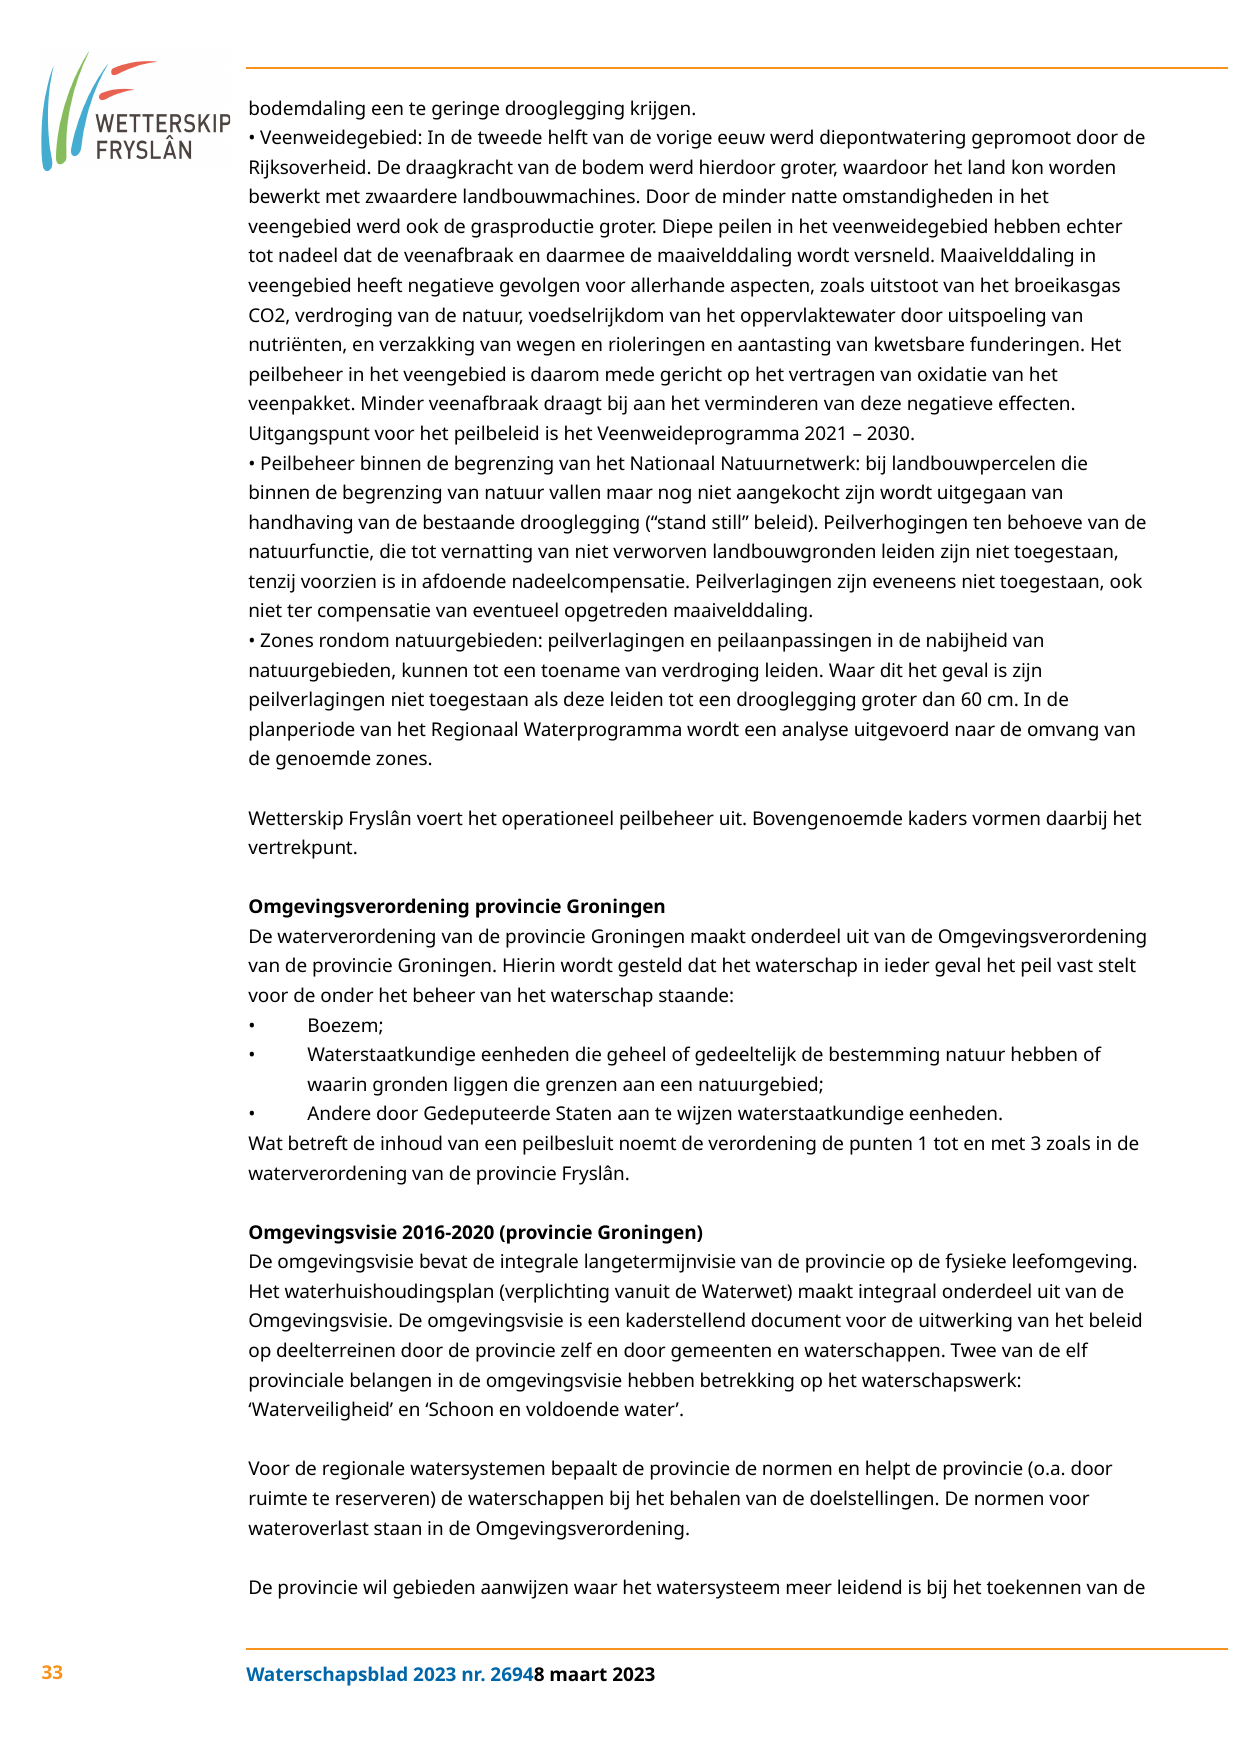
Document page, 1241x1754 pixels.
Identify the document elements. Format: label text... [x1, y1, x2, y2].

text Omgevingsverordening provincie Groningen [248, 893, 1152, 919]
text Wat betreft de inhoud van een peilbesluit noemt de verordening de punten 1 tot en met 3 zoals in de waterverordening van de provincie Fryslân. [248, 1130, 1152, 1186]
text Voor de regionale watersystemen bepaalt de provincie de normen en helpt de provincie (o.a. door ruimte te reserveren) de waterschappen bij het behalen van de doelstellingen. De normen voor wateroverlast staan in de Omgevingsverordening. [248, 1456, 1152, 1541]
text • Peilbeheer binnen de begrenzing van het Nationaal Natuurnetwerk: bij landbouwpercelen die binnen de begrenzing van natuur vallen maar nog niet aangekocht zijn wordt uitgegaan van handhaving van de bestaande drooglegging (“stand still” beleid). Peilverhogingen ten behoeve van de natuurfunctie, die tot vernatting van niet verworven landbouwgronden leiden zijn niet toegestaan, tenzij voorzien is in afdoende nadeelcompensatie. Peilverlagingen zijn eveneens niet toegestaan, ook niet ter compensatie van eventueel opgetreden maaivelddaling. [248, 450, 1152, 623]
text bodemdaling een te geringe drooglegging krijgen. [248, 95, 1152, 121]
text Wetterskip Fryslân voert het operationeel peilbeheer uit. Bovengenoemde kaders vormen daarbij het vertrekpunt. [248, 805, 1152, 860]
list Boezem; [248, 1012, 1152, 1038]
text Omgevingsvisie 2016-2020 (provincie Groningen) [248, 1219, 1152, 1245]
text De omgevingsvisie bevat de integrale langetermijnvisie van de provincie op de fysieke leefomgeving. Het waterhuishoudingsplan (verplichting vanuit de Waterwet) maakt integraal onderdeel uit van de Omgevingsvisie. De omgevingsvisie is een kaderstellend document voor de uitwerking van het beleid op deelterreinen door de provincie zelf en door gemeenten en waterschappen. Twee van de elf provinciale belangen in de omgevingsvisie hebben betrekking op het waterschapswerk: ‘Waterveiligheid’ en ‘Schoon en voldoende water’. [248, 1248, 1152, 1422]
list Waterstaatkundige eenheden die geheel of gedeeltelijk de bestemming natuur hebben of waarin gronden liggen die grenzen aan een natuurgebied; [248, 1041, 1152, 1097]
list Andere door Gedeputeerde Staten aan te wijzen waterstaatkundige eenheden. [248, 1101, 1152, 1126]
text De waterverordening van de provincie Groningen maakt onderdeel uit van de Omgevingsverordening van de provincie Groningen. Hierin wordt gesteld dat het waterschap in ieder geval het peil vast stelt voor de onder het beheer van het waterschap staande: [248, 923, 1152, 1008]
picture [41, 47, 231, 172]
text De provincie wil gebieden aanwijzen waar het watersysteem meer leidend is bij het toekennen van de [248, 1574, 1152, 1600]
text • Veenweidegebied: In de tweede helft van de vorige eeuw werd diepontwatering gepromoot door de Rijksoverheid. De draagkracht van de bodem werd hierdoor groter, waardoor het land kon worden bewerkt met zwaardere landbouwmachines. Door de minder natte omstandigheden in het veengebied werd ook de grasproductie groter. Diepe peilen in het veenweidegebied hebben echter tot nadeel dat de veenafbraak en daarmee de maaivelddaling wordt versneld. Maaivelddaling in veengebied heeft negatieve gevolgen voor allerhande aspecten, zoals uitstoot van het broeikasgas CO2, verdroging van de natuur, voedselrijkdom van het oppervlaktewater door uitspoeling van nutriënten, en verzakking van wegen en rioleringen en aantasting van kwetsbare funderingen. Het peilbeheer in het veengebied is daarom mede gericht op het vertragen van oxidatie van het veenpakket. Minder veenafbraak draagt bij aan het verminderen van deze negatieve effecten. Uitgangspunt voor het peilbeleid is het Veenweideprogramma 2021 – 2030. [248, 124, 1152, 446]
text • Zones rondom natuurgebieden: peilverlagingen en peilaanpassingen in de nabijheid van natuurgebieden, kunnen tot een toename van verdroging leiden. Waar dit het geval is zijn peilverlagingen niet toegestaan als deze leiden tot een drooglegging groter dan 60 cm. In de planperiode van het Regionaal Waterprogramma wordt een analyse uitgevoerd naar de omvang van de genoemde zones. [248, 627, 1152, 771]
